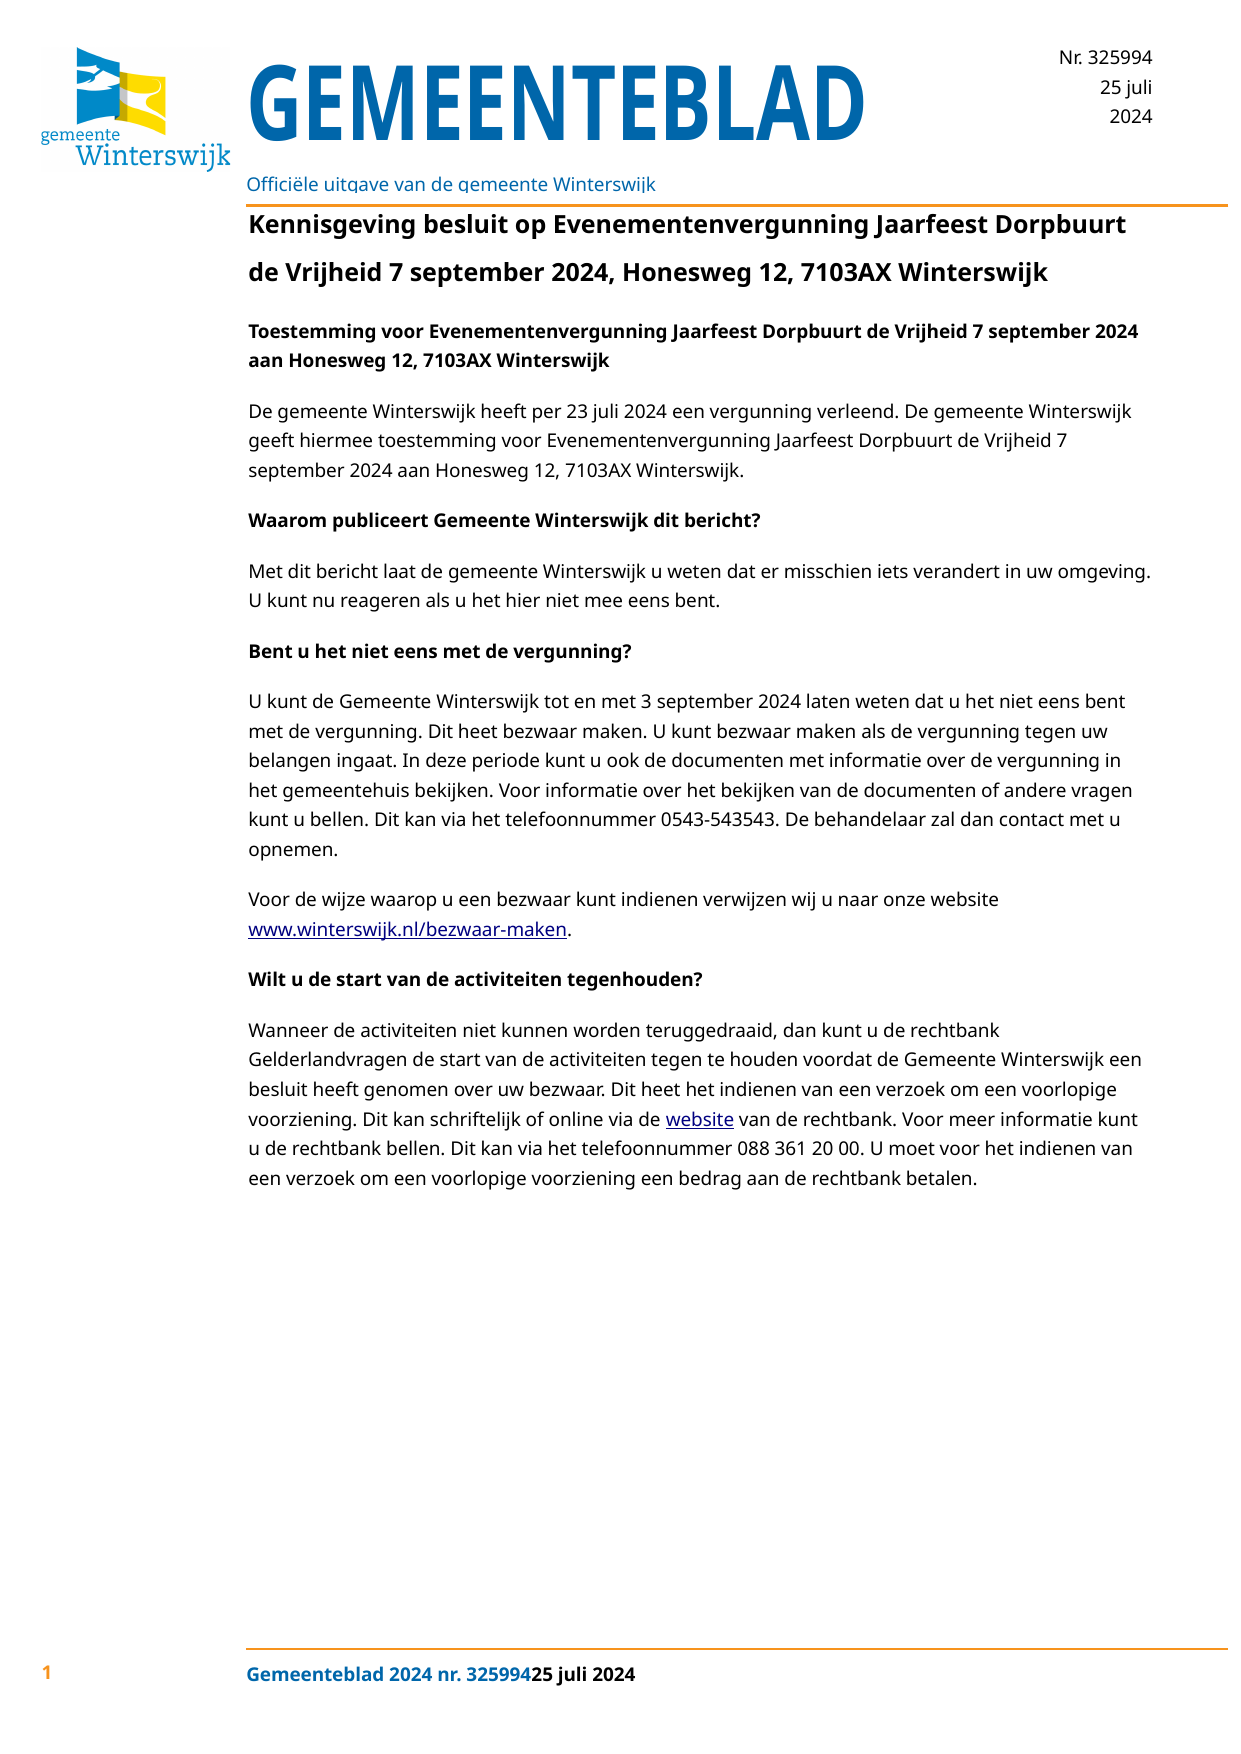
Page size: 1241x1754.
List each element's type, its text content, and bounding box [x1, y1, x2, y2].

text Voor de wijze waarop u een bezwaar kunt indienen verwijzen wij u naar onze website www.winterswijk.nl/bezwaar-maken. [248, 887, 1152, 942]
text De gemeente Winterswijk heeft per 23 juli 2024 een vergunning verleend. De gemeente Winterswijk geeft hiermee toestemming voor Evenementenvergunning Jaarfeest Dorpbuurt de Vrijheid 7 september 2024 aan Honesweg 12, 7103AX Winterswijk. [248, 398, 1152, 483]
text Wilt u de start van de activiteiten tegenhouden? [248, 967, 1152, 992]
text U kunt de Gemeente Winterswijk tot en met 3 september 2024 laten weten dat u het niet eens bent met de vergunning. Dit heet bezwaar maken. U kunt bezwaar maken als de vergunning tegen uw belangen ingaat. In deze periode kunt u ook de documenten met informatie over de vergunning in het gemeentehuis bekijken. Voor informatie over het bekijken van de documenten of andere vragen kunt u bellen. Dit kan via het telefoonnummer 0543-543543. De behandelaar zal dan contact met u opnemen. [248, 688, 1152, 862]
text Wanneer de activiteiten niet kunnen worden teruggedraaid, dan kunt u de rechtbank Gelderlandvragen de start van de activiteiten tegen te houden voordat de Gemeente Winterswijk een besluit heeft genomen over uw bezwaar. Dit heet het indienen van een verzoek om een voorlopige voorziening. Dit kan schriftelijk of online via de website van de rechtbank. Voor meer informatie kunt u de rechtbank bellen. Dit kan via het telefoonnummer 088 361 20 00. U moet voor het indienen van een verzoek om een voorlopige voorziening een bedrag aan de rechtbank betalen. [248, 1017, 1152, 1191]
text Waarom publiceert Gemeente Winterswijk dit bericht? [248, 507, 1152, 533]
text Kennisgeving besluit op Evenementenvergunning Jaarfeest Dorpbuurt de Vrijheid 7 september 2024, Honesweg 12, 7103AX Winterswijk [248, 207, 1152, 288]
text Met dit bericht laat de gemeente Winterswijk u weten dat er misschien iets verandert in uw omgeving. U kunt nu reageren als u het hier niet mee eens bent. [248, 558, 1152, 613]
text Toestemming voor Evenementenvergunning Jaarfeest Dorpbuurt de Vrijheid 7 september 2024 aan Honesweg 12, 7103AX Winterswijk [248, 318, 1152, 373]
picture [41, 47, 231, 172]
text Bent u het niet eens met de vergunning? [248, 638, 1152, 664]
picture [225, 153, 231, 162]
